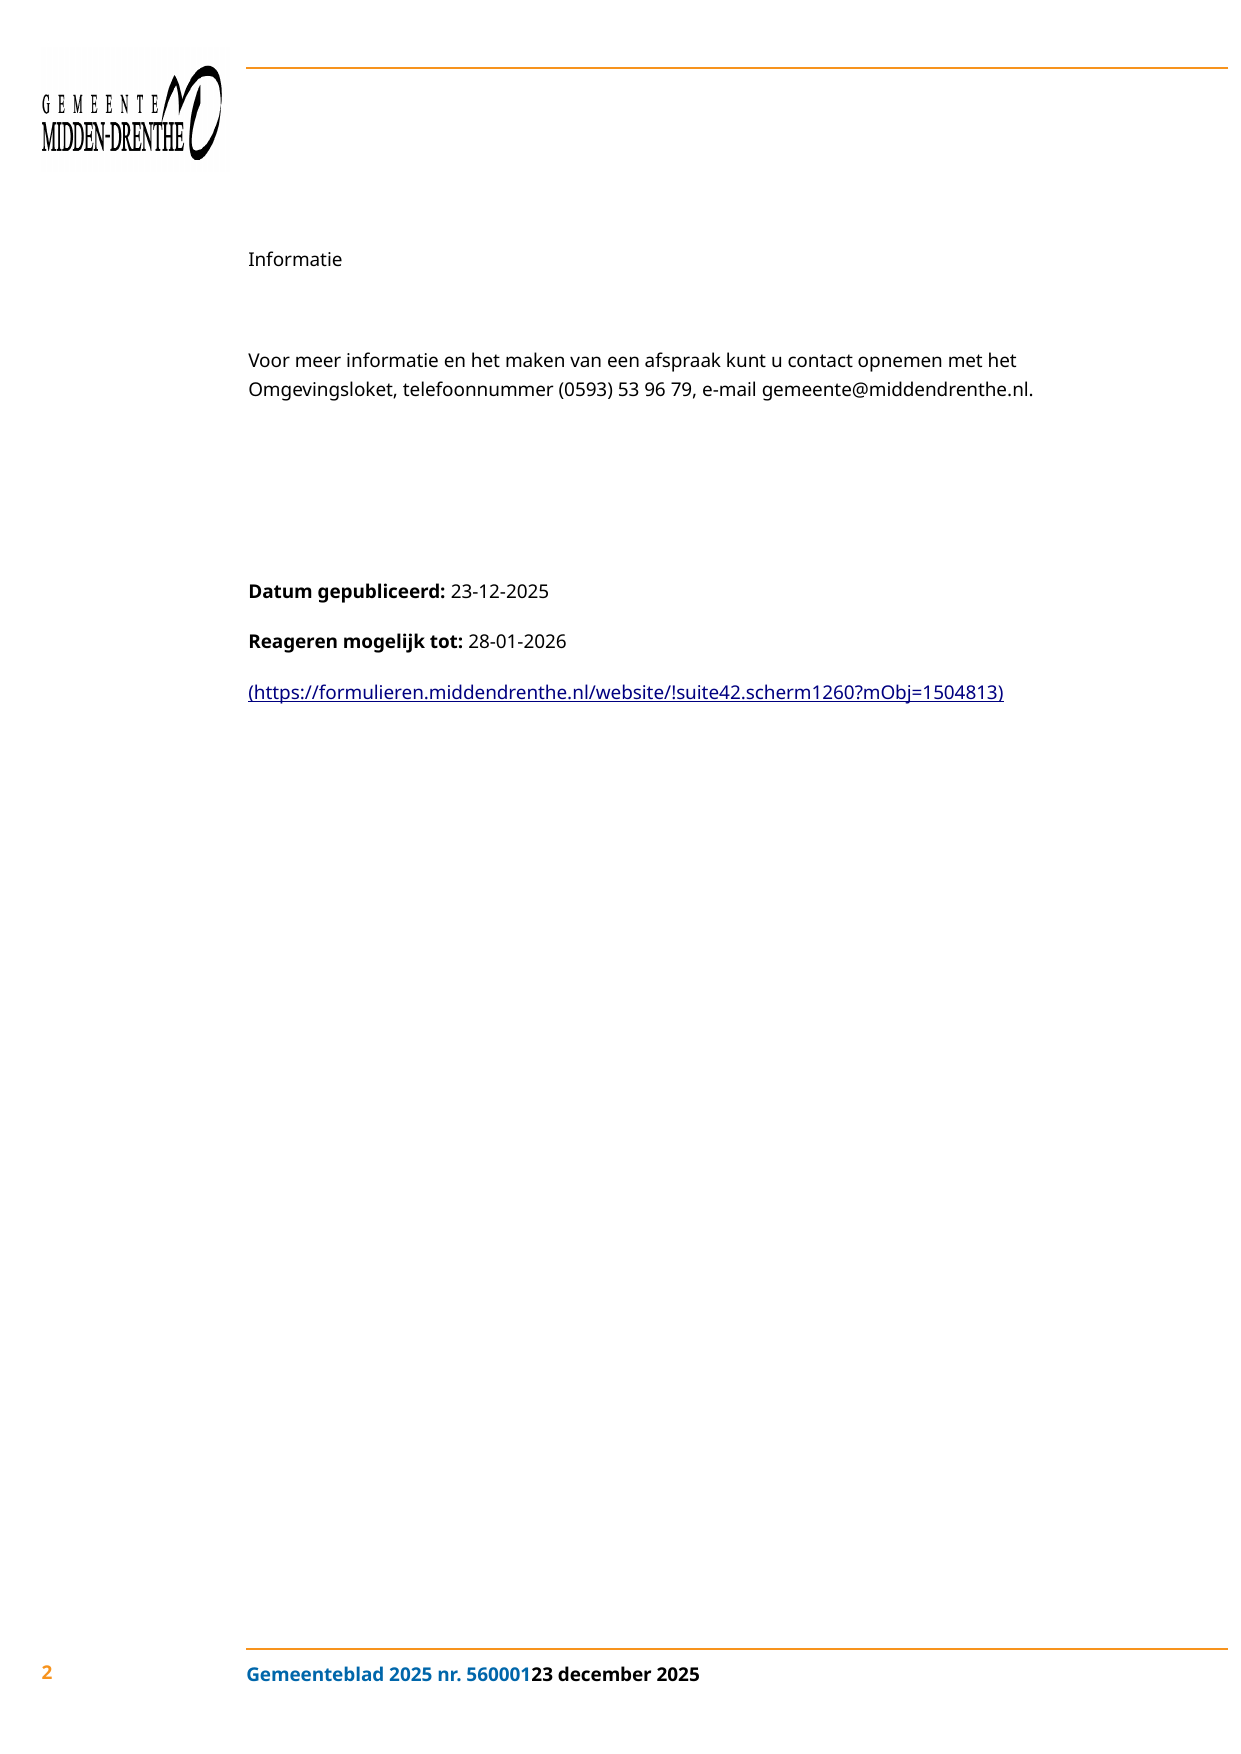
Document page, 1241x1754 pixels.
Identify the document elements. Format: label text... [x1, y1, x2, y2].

text Reageren mogelijk tot: 28-01-2026 [248, 628, 1152, 654]
picture [41, 47, 231, 172]
text Informatie [248, 246, 1152, 272]
text Voor meer informatie en het maken van een afspraak kunt u contact opnemen met het Omgevingsloket, telefoonnummer (0593) 53 96 79, e-mail gemeente@middendrenthe.nl. [248, 347, 1152, 402]
text Datum gepubliceerd: 23-12-2025 [248, 578, 1152, 604]
text (https://formulieren.middendrenthe.nl/website/!suite42.scherm1260?mObj=1504813) [248, 679, 1152, 705]
